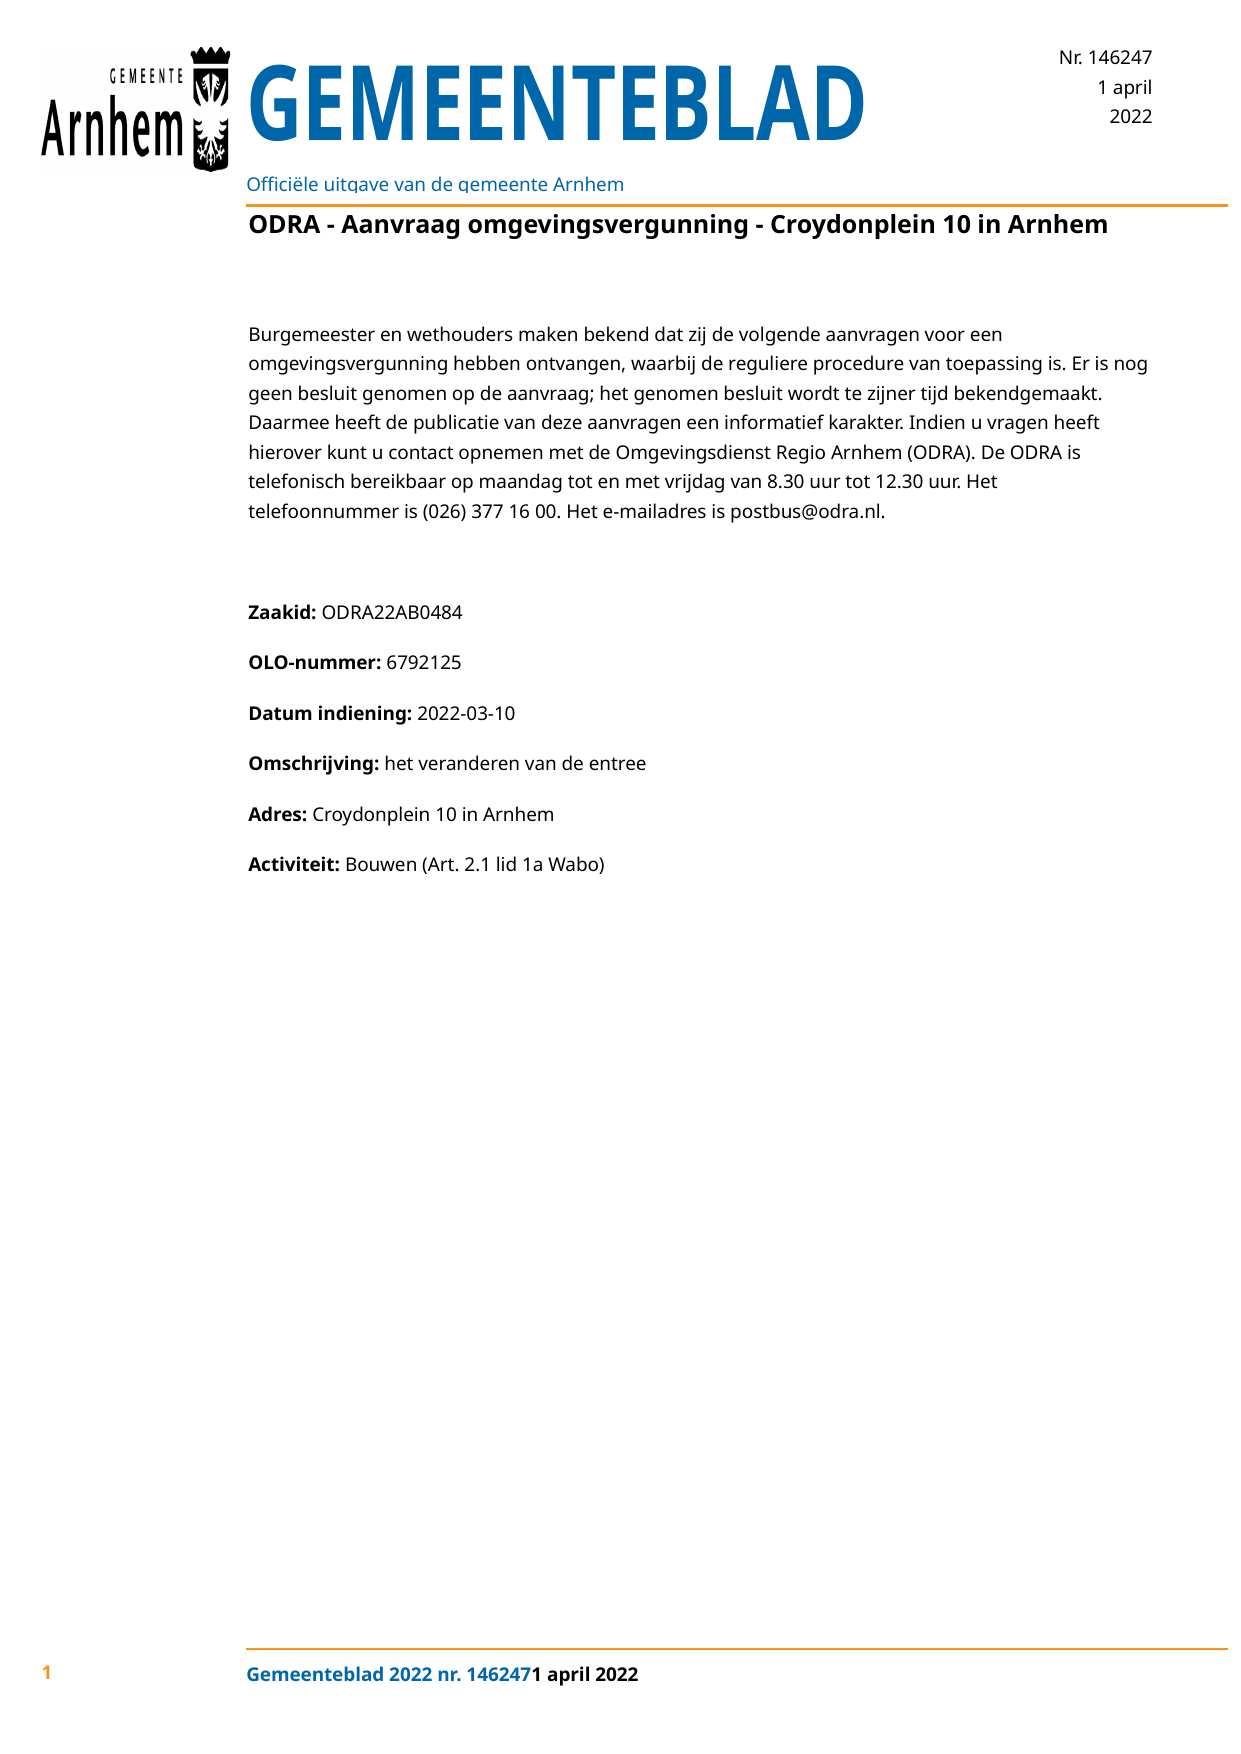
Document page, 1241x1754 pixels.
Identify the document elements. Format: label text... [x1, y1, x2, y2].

text ODRA - Aanvraag omgevingsvergunning - Croydonplein 10 in Arnhem [248, 207, 1152, 241]
text Activiteit: Bouwen (Art. 2.1 lid 1a Wabo) [248, 851, 1152, 877]
picture [41, 47, 231, 172]
text Adres: Croydonplein 10 in Arnhem [248, 801, 1152, 826]
text Datum indiening: 2022-03-10 [248, 700, 1152, 726]
text Burgemeester en wethouders maken bekend dat zij de volgende aanvragen voor een omgevingsvergunning hebben ontvangen, waarbij de reguliere procedure van toepassing is. Er is nog geen besluit genomen op de aanvraag; het genomen besluit wordt te zijner tijd bekendgemaakt. Daarmee heeft de publicatie van deze aanvragen een informatief karakter. Indien u vragen heeft hierover kunt u contact opnemen met de Omgevingsdienst Regio Arnhem (ODRA). De ODRA is telefonisch bereikbaar op maandag tot en met vrijdag van 8.30 uur tot 12.30 uur. Het telefoonnummer is (026) 377 16 00. Het e-mailadres is postbus@odra.nl. [248, 321, 1152, 524]
text Omschrijving: het veranderen van de entree [248, 750, 1152, 776]
text Zaakid: ODRA22AB0484 [248, 599, 1152, 625]
text OLO-nummer: 6792125 [248, 649, 1152, 675]
